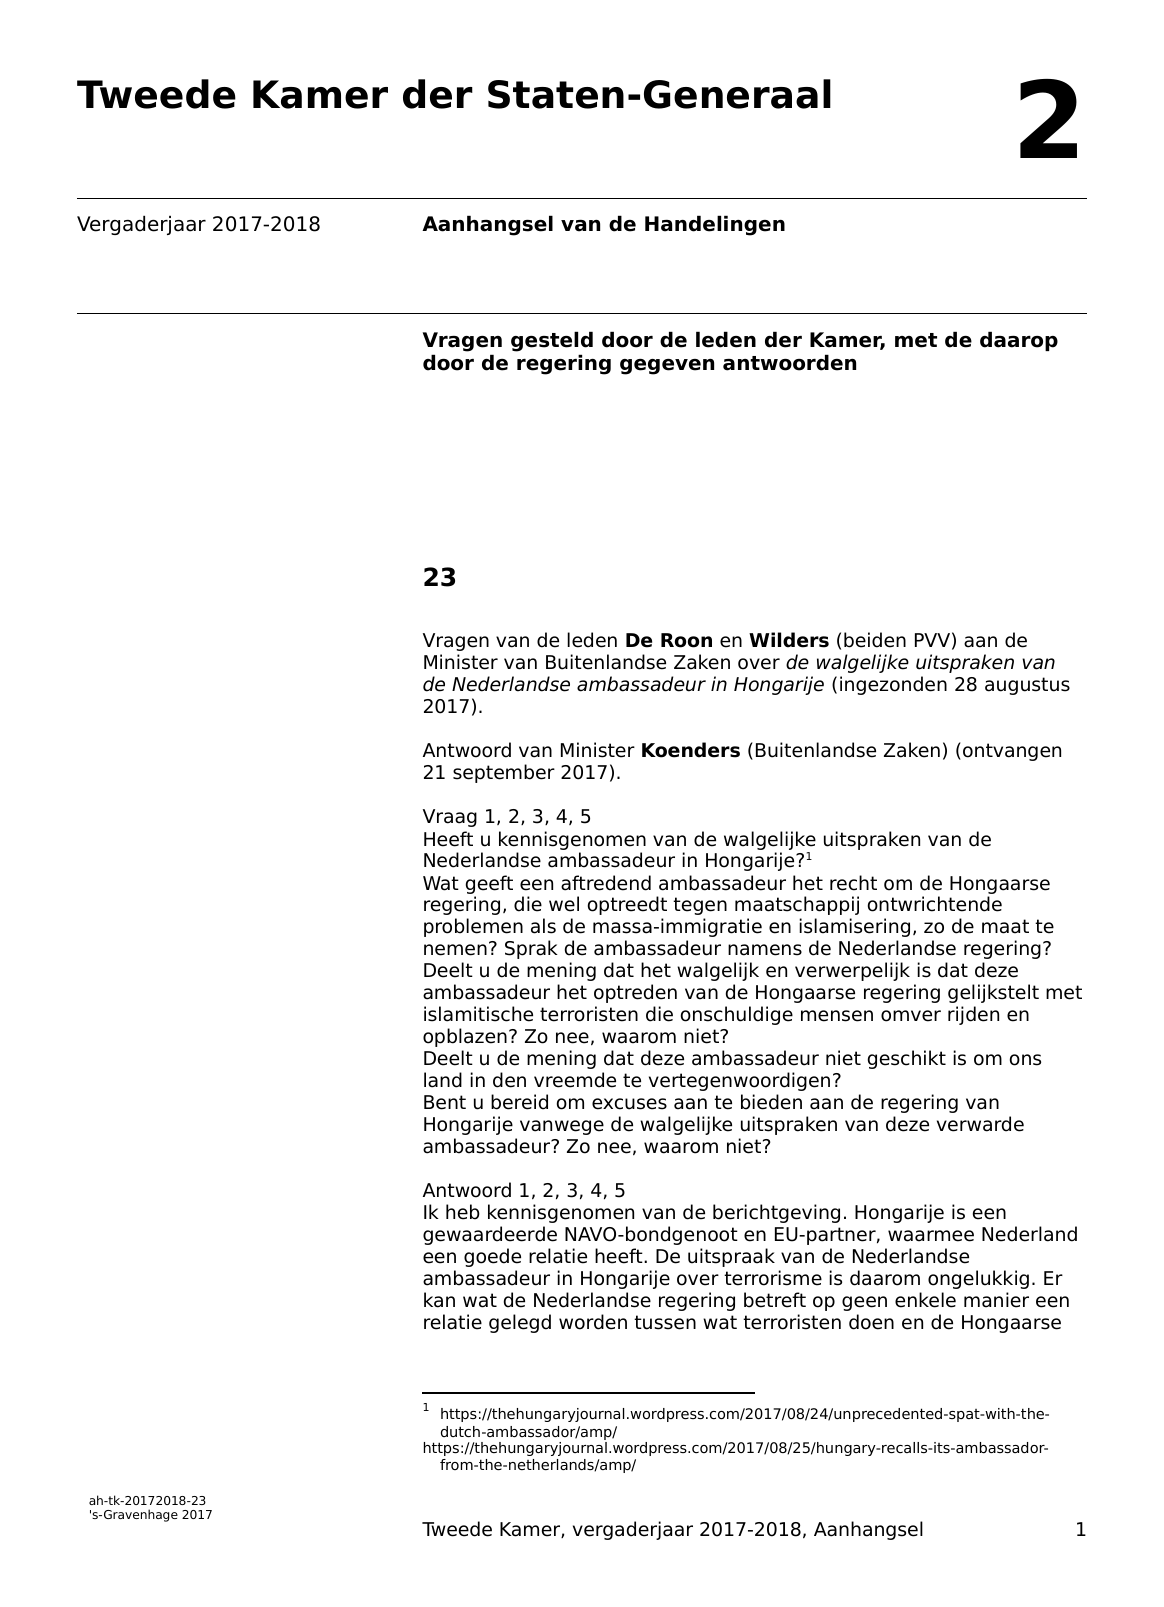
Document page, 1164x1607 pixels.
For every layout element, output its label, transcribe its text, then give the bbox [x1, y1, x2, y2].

text Vraag 1, 2, 3, 4, 5 [422, 806, 1087, 828]
table_header 2 [886, 59, 1087, 198]
table_cell Vergaderjaar 2017-2018 [77, 199, 422, 313]
table_cell Vragen gesteld door de leden der Kamer, met de daarop door de regering gegeven antwoorden [422, 314, 1087, 375]
text 23 [422, 563, 1087, 592]
text Wat geeft een aftredend ambassadeur het recht om de Hongaarse regering, die wel optreedt tegen maatschappij ontwrichtende problemen als de massa-immigratie en islamisering, zo de maat te nemen? Sprak de ambassadeur namens de Nederlandse regering? [422, 872, 1087, 960]
text ah-tk-20172018-23 [88, 1494, 323, 1508]
table_header Tweede Kamer der Staten-Generaal [77, 59, 886, 198]
table_cell Aanhangsel van de Handelingen [422, 199, 1087, 313]
text Deelt u de mening dat het walgelijk en verwerpelijk is dat deze ambassadeur het optreden van de Hongaarse regering gelijkstelt met islamitische terroristen die onschuldige mensen omver rijden en opblazen? Zo nee, waarom niet? [422, 960, 1087, 1048]
text https://thehungaryjournal.wordpress.com/2017/08/25/hungary-recalls-its-ambassador-from-the-netherlands/amp/ [422, 1441, 1087, 1474]
text Deelt u de mening dat deze ambassadeur niet geschikt is om ons land in den vreemde te vertegenwoordigen? [422, 1048, 1087, 1092]
text Ik heb kennisgenomen van de berichtgeving. Hongarije is een gewaardeerde NAVO-bondgenoot en EU-partner, waarmee Nederland een goede relatie heeft. De uitspraak van de Nederlandse ambassadeur in Hongarije over terrorisme is daarom ongelukkig. Er kan wat de Nederlandse regering betreft op geen enkele manier een relatie gelegd worden tussen wat terroristen doen en de Hongaarse [422, 1202, 1087, 1334]
table_cell [77, 314, 422, 375]
text https://thehungaryjournal.wordpress.com/2017/08/24/unprecedented-spat-with-the-dutch-ambassador/amp/ [422, 1402, 1087, 1441]
text Heeft u kennisgenomen van de walgelijke uitspraken van de Nederlandse ambassadeur in Hongarije? [422, 828, 1087, 872]
text Antwoord 1, 2, 3, 4, 5 [422, 1180, 1087, 1202]
text Antwoord van Minister Koenders (Buitenlandse Zaken) (ontvangen 21 september 2017). [422, 740, 1087, 784]
text Bent u bereid om excuses aan te bieden aan de regering van Hongarije vanwege de walgelijke uitspraken van deze verwarde ambassadeur? Zo nee, waarom niet? [422, 1092, 1087, 1158]
text 's-Gravenhage 2017 [88, 1508, 323, 1522]
text Vragen van de leden De Roon en Wilders (beiden PVV) aan de Minister van Buitenlandse Zaken over de walgelijke uitspraken van de Nederlandse ambassadeur in Hongarije (ingezonden 28 augustus 2017). [422, 630, 1087, 718]
